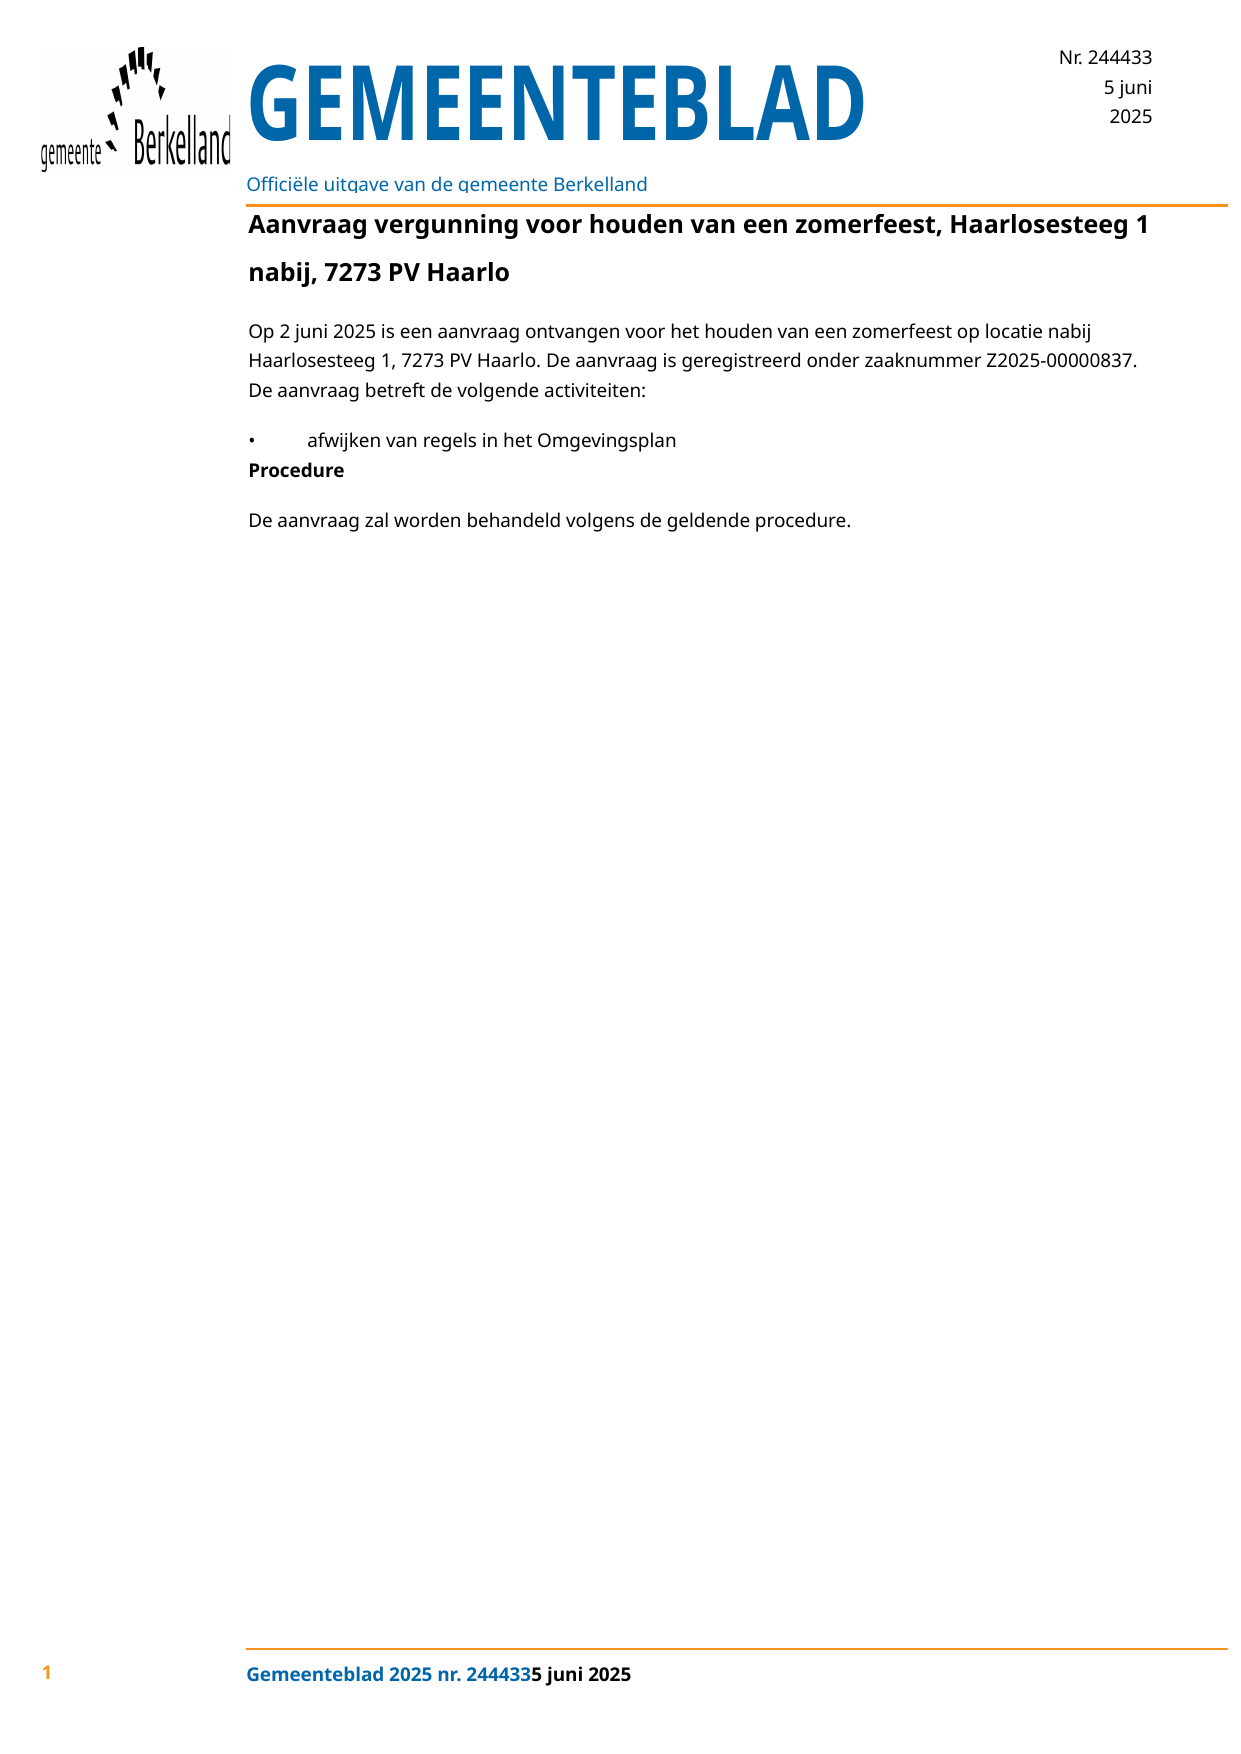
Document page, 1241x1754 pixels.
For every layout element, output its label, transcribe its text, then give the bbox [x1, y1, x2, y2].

text Aanvraag vergunning voor houden van een zomerfeest, Haarlosesteeg 1 nabij, 7273 PV Haarlo [248, 207, 1152, 288]
text Op 2 juni 2025 is een aanvraag ontvangen voor het houden van een zomerfeest op locatie nabij Haarlosesteeg 1, 7273 PV Haarlo. De aanvraag is geregistreerd onder zaaknummer Z2025-00000837. De aanvraag betreft de volgende activiteiten: [248, 318, 1152, 403]
picture [41, 47, 231, 172]
text Procedure [248, 457, 1152, 483]
list afwijken van regels in het Omgevingsplan [248, 427, 1152, 453]
text De aanvraag zal worden behandeld volgens de geldende procedure. [248, 507, 1152, 533]
